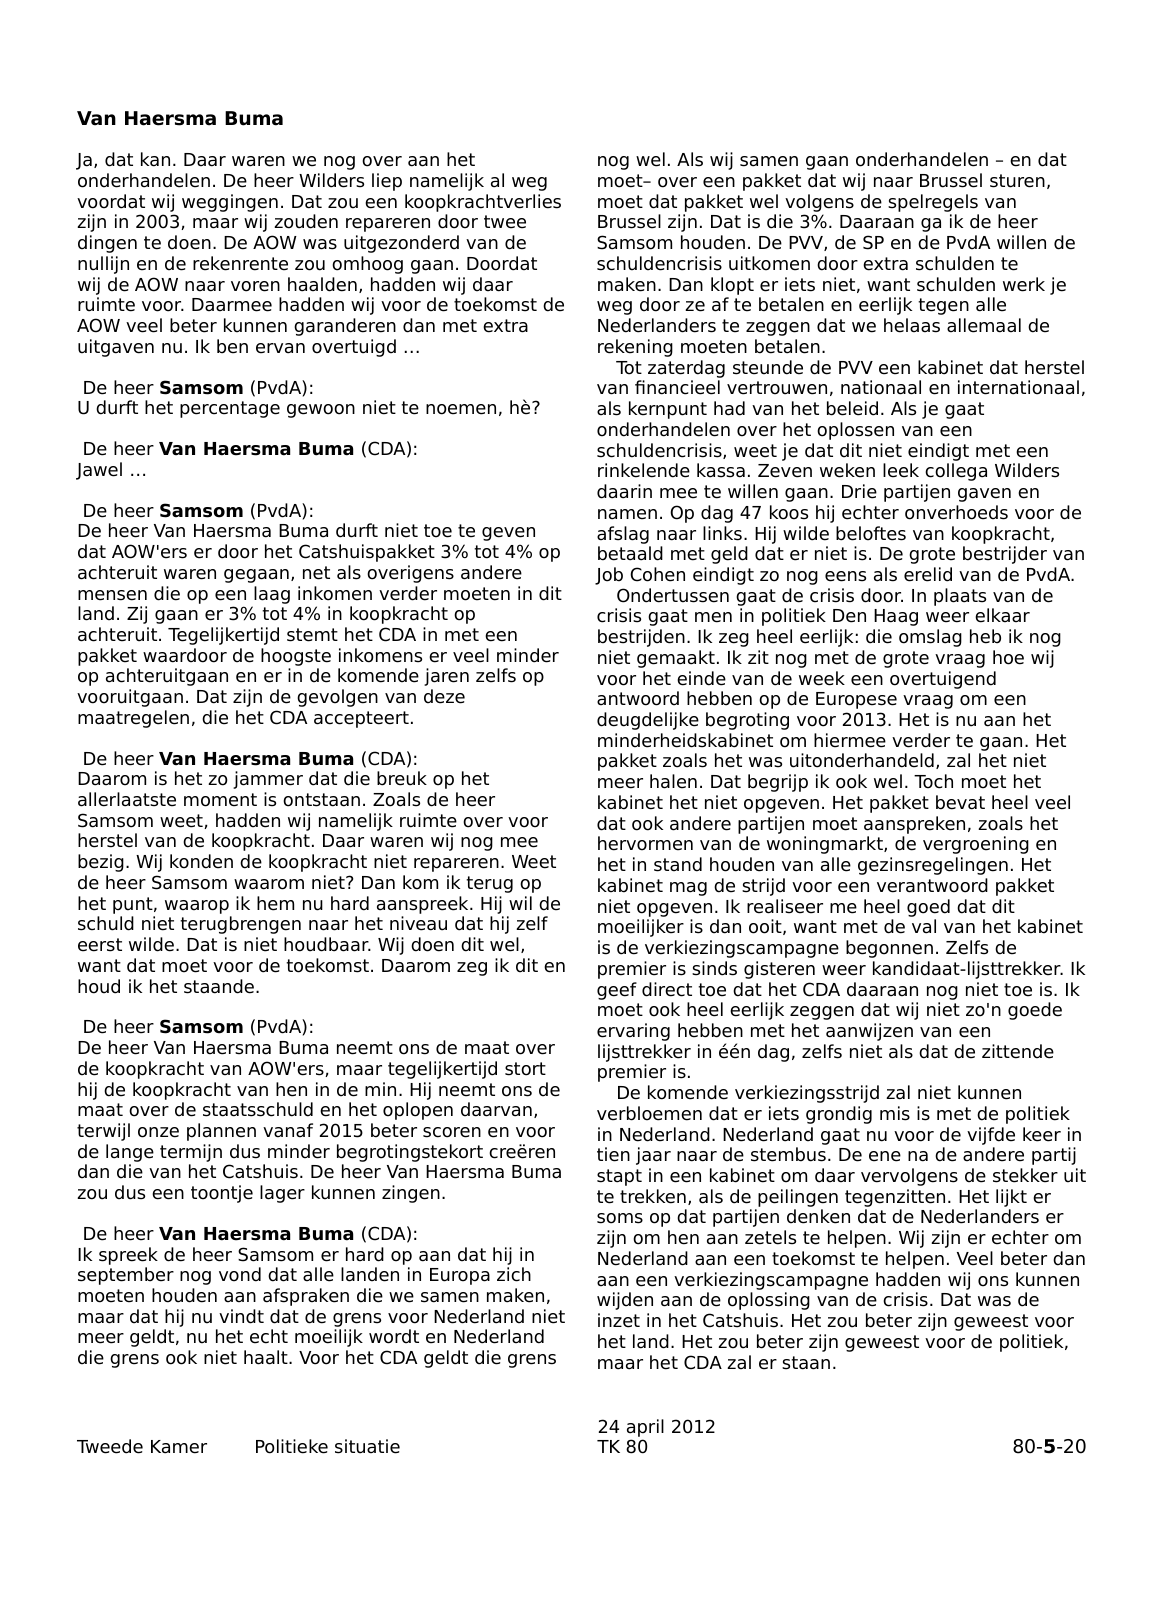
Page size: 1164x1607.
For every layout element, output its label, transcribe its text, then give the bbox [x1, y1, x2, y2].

text De heer Samsom (PvdA): [77, 1017, 567, 1038]
text De heer Van Haersma Buma (CDA): [77, 748, 567, 769]
text De heer Van Haersma Buma durft niet toe te geven dat AOW'ers er door het Catshuispakket 3% tot 4% op achteruit waren gegaan, net als overigens andere mensen die op een laag inkomen verder moeten in dit land. Zij gaan er 3% tot 4% in koopkracht op achteruit. Tegelijkertijd stemt het CDA in met een pakket waardoor de hoogste inkomens er veel minder op achteruitgaan en er in de komende jaren zelfs op vooruitgaan. Dat zijn de gevolgen van deze maatregelen, die het CDA accepteert. [77, 521, 567, 728]
text Jawel … [77, 460, 567, 480]
text Ja, dat kan. Daar waren we nog over aan het onderhandelen. De heer Wilders liep namelijk al weg voordat wij weggingen. Dat zou een koopkrachtverlies zijn in 2003, maar wij zouden repareren door twee dingen te doen. De AOW was uitgezonderd van de nullijn en de rekenrente zou omhoog gaan. Doordat wij de AOW naar voren haalden, hadden wij daar ruimte voor. Daarmee hadden wij voor de toekomst de AOW veel beter kunnen garanderen dan met extra uitgaven nu. Ik ben ervan overtuigd … [77, 150, 567, 357]
text De heer Van Haersma Buma (CDA): [77, 439, 567, 460]
text Ondertussen gaat de crisis door. In plaats van de crisis gaat men in politiek Den Haag weer elkaar bestrijden. Ik zeg heel eerlijk: die omslag heb ik nog niet gemaakt. Ik zit nog met de grote vraag hoe wij voor het einde van de week een overtuigend antwoord hebben op de Europese vraag om een deugdelijke begroting voor 2013. Het is nu aan het minderheidskabinet om hiermee verder te gaan. Het pakket zoals het was uitonderhandeld, zal het niet meer halen. Dat begrijp ik ook wel. Toch moet het kabinet het niet opgeven. Het pakket bevat heel veel dat ook andere partijen moet aanspreken, zoals het hervormen van de woningmarkt, de vergroening en het in stand houden van alle gezinsregelingen. Het kabinet mag de strijd voor een verantwoord pakket niet opgeven. Ik realiseer me heel goed dat dit moeilijker is dan ooit, want met de val van het kabinet is de verkiezingscampagne begonnen. Zelfs de premier is sinds gisteren weer kandidaat-lijsttrekker. Ik geef direct toe dat het CDA daaraan nog niet toe is. Ik moet ook heel eerlijk zeggen dat wij niet zo'n goede ervaring hebben met het aanwijzen van een lijsttrekker in één dag, zelfs niet als dat de zittende premier is. [596, 586, 1087, 1083]
text De heer Van Haersma Buma neemt ons de maat over de koopkracht van AOW'ers, maar tegelijkertijd stort hij de koopkracht van hen in de min. Hij neemt ons de maat over de staatsschuld en het oplopen daarvan, terwijl onze plannen vanaf 2015 beter scoren en voor de lange termijn dus minder begrotingstekort creëren dan die van het Catshuis. De heer Van Haersma Buma zou dus een toontje lager kunnen zingen. [77, 1038, 567, 1204]
text Tot zaterdag steunde de PVV een kabinet dat herstel van financieel vertrouwen, nationaal en internationaal, als kernpunt had van het beleid. Als je gaat onderhandelen over het oplossen van een schuldencrisis, weet je dat dit niet eindigt met een rinkelende kassa. Zeven weken leek collega Wilders daarin mee te willen gaan. Drie partijen gaven en namen. Op dag 47 koos hij echter onverhoeds voor de afslag naar links. Hij wilde beloftes van koopkracht, betaald met geld dat er niet is. De grote bestrijder van Job Cohen eindigt zo nog eens als erelid van de PvdA. [596, 357, 1087, 586]
text De heer Van Haersma Buma (CDA): [77, 1224, 567, 1244]
text De heer Samsom (PvdA): [77, 377, 567, 398]
text De komende verkiezingsstrijd zal niet kunnen verbloemen dat er iets grondig mis is met de politiek in Nederland. Nederland gaat nu voor de vijfde keer in tien jaar naar de stembus. De ene na de andere partij stapt in een kabinet om daar vervolgens de stekker uit te trekken, als de peilingen tegenzitten. Het lijkt er soms op dat partijen denken dat de Nederlanders er zijn om hen aan zetels te helpen. Wij zijn er echter om Nederland aan een toekomst te helpen. Veel beter dan aan een verkiezingscampagne hadden wij ons kunnen wijden aan de oplossing van de crisis. Dat was de inzet in het Catshuis. Het zou beter zijn geweest voor het land. Het zou beter zijn geweest voor de politiek, maar het CDA zal er staan. [596, 1083, 1087, 1373]
text Daarom is het zo jammer dat die breuk op het allerlaatste moment is ontstaan. Zoals de heer Samsom weet, hadden wij namelijk ruimte over voor herstel van de koopkracht. Daar waren wij nog mee bezig. Wij konden de koopkracht niet repareren. Weet de heer Samsom waarom niet? Dan kom ik terug op het punt, waarop ik hem nu hard aanspreek. Hij wil de schuld niet terugbrengen naar het niveau dat hij zelf eerst wilde. Dat is niet houdbaar. Wij doen dit wel, want dat moet voor de toekomst. Daarom zeg ik dit en houd ik het staande. [77, 769, 567, 997]
text nog wel. Als wij samen gaan onderhandelen – en dat moet– over een pakket dat wij naar Brussel sturen, moet dat pakket wel volgens de spelregels van Brussel zijn. Dat is die 3%. Daaraan ga ik de heer Samsom houden. De PVV, de SP en de PvdA willen de schuldencrisis uitkomen door extra schulden te maken. Dan klopt er iets niet, want schulden werk je weg door ze af te betalen en eerlijk tegen alle Nederlanders te zeggen dat we helaas allemaal de rekening moeten betalen. [596, 150, 1087, 357]
text Ik spreek de heer Samsom er hard op aan dat hij in september nog vond dat alle landen in Europa zich moeten houden aan afspraken die we samen maken, maar dat hij nu vindt dat de grens voor Nederland niet meer geldt, nu het echt moeilijk wordt en Nederland die grens ook niet haalt. Voor het CDA geldt die grens [77, 1244, 567, 1369]
text U durft het percentage gewoon niet te noemen, hè? [77, 398, 567, 419]
text De heer Samsom (PvdA): [77, 500, 567, 521]
